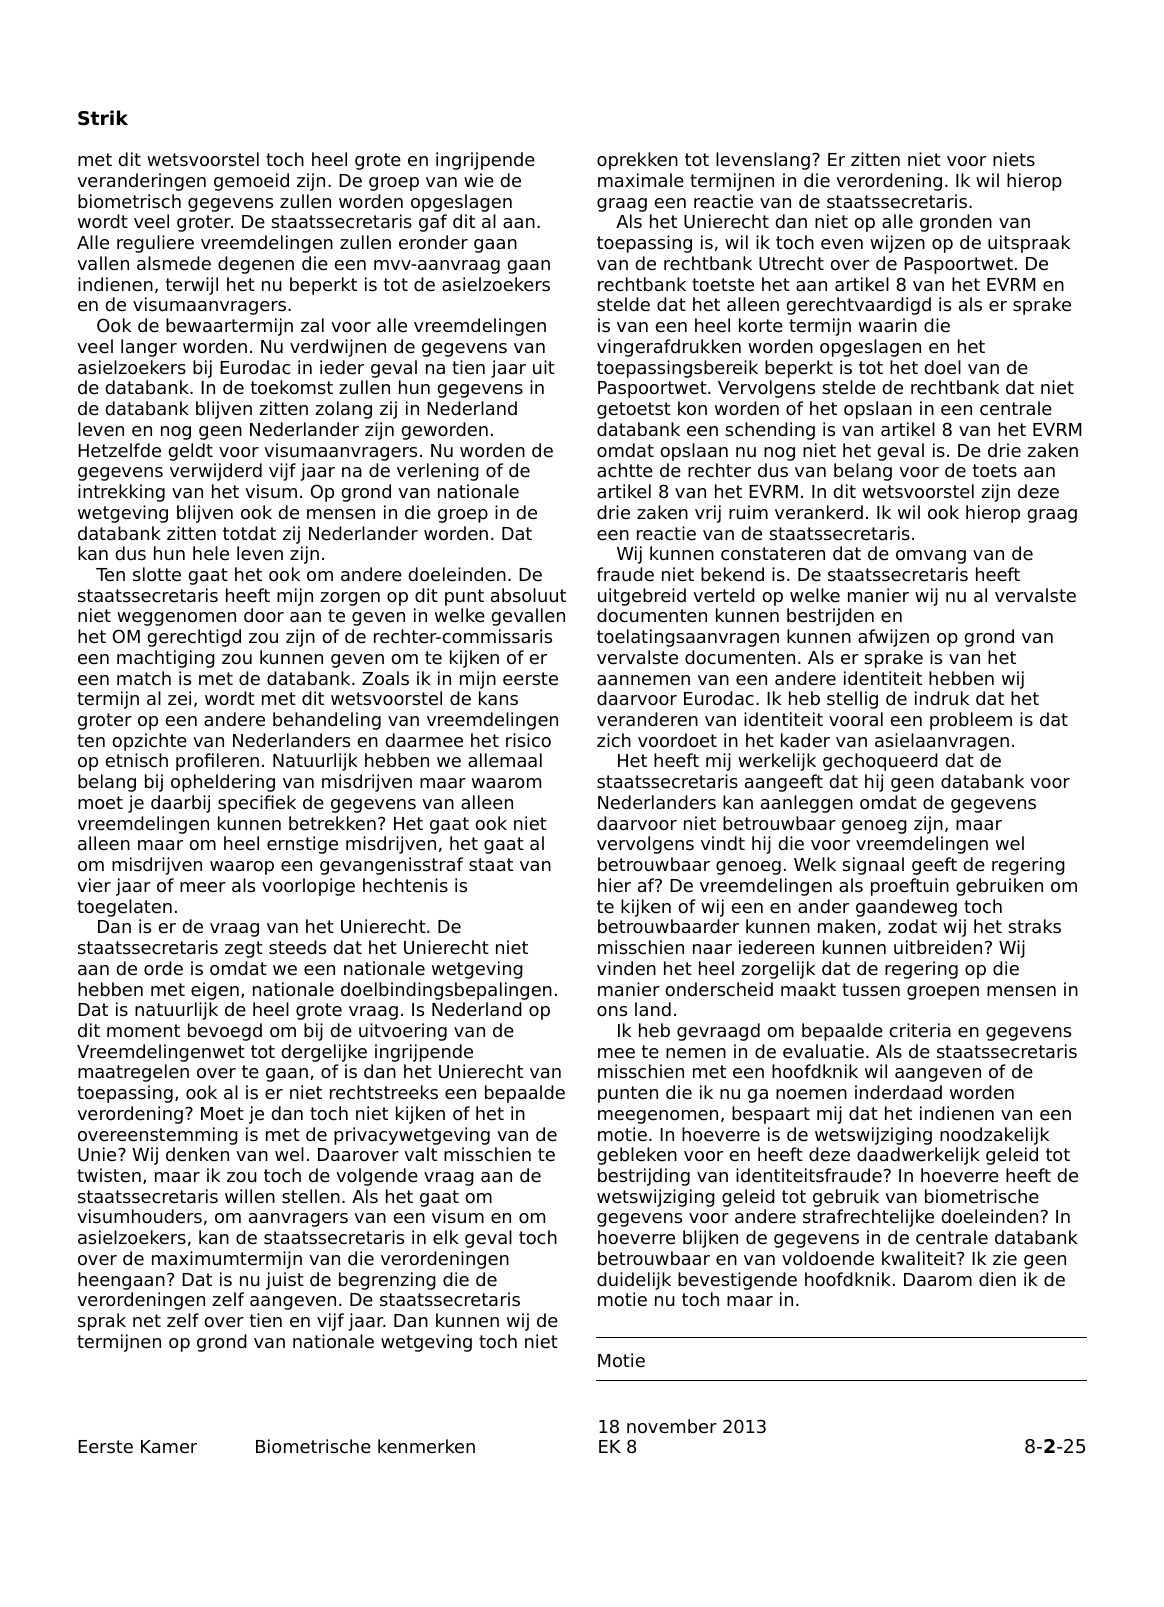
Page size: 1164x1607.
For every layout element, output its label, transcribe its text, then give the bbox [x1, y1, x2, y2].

text Motie [596, 1351, 1087, 1372]
text Dan is er de vraag van het Unierecht. De staatssecretaris zegt steeds dat het Unierecht niet aan de orde is omdat we een nationale wetgeving hebben met eigen, nationale doelbindingsbepalingen. Dat is natuurlijk de heel grote vraag. Is Nederland op dit moment bevoegd om bij de uitvoering van de Vreemdelingenwet tot dergelijke ingrijpende maatregelen over te gaan, of is dan het Unierecht van toepassing, ook al is er niet rechtstreeks een bepaalde verordening? Moet je dan toch niet kijken of het in overeenstemming is met de privacywetgeving van de Unie? Wij denken van wel. Daarover valt misschien te twisten, maar ik zou toch de volgende vraag aan de staatssecretaris willen stellen. Als het gaat om visumhouders, om aanvragers van een visum en om asielzoekers, kan de staatssecretaris in elk geval toch over de maximumtermijn van die verordeningen heengaan? Dat is nu juist de begrenzing die de verordeningen zelf aangeven. De staatssecretaris sprak net zelf over tien en vijf jaar. Dan kunnen wij de termijnen op grond van nationale wetgeving toch niet [77, 917, 567, 1352]
text Wij kunnen constateren dat de omvang van de fraude niet bekend is. De staatssecretaris heeft uitgebreid verteld op welke manier wij nu al vervalste documenten kunnen bestrijden en toelatingsaanvragen kunnen afwijzen op grond van vervalste documenten. Als er sprake is van het aannemen van een andere identiteit hebben wij daarvoor Eurodac. Ik heb stellig de indruk dat het veranderen van identiteit vooral een probleem is dat zich voordoet in het kader van asielaanvragen. [596, 544, 1087, 751]
text oprekken tot levenslang? Er zitten niet voor niets maximale termijnen in die verordening. Ik wil hierop graag een reactie van de staatssecretaris. [596, 150, 1087, 212]
text Het heeft mij werkelijk gechoqueerd dat de staatssecretaris aangeeft dat hij geen databank voor Nederlanders kan aanleggen omdat de gegevens daarvoor niet betrouwbaar genoeg zijn, maar vervolgens vindt hij die voor vreemdelingen wel betrouwbaar genoeg. Welk signaal geeft de regering hier af? De vreemdelingen als proeftuin gebruiken om te kijken of wij een en ander gaandeweg toch betrouwbaarder kunnen maken, zodat wij het straks misschien naar iedereen kunnen uitbreiden? Wij vinden het heel zorgelijk dat de regering op die manier onderscheid maakt tussen groepen mensen in ons land. [596, 751, 1087, 1021]
text Ook de bewaartermijn zal voor alle vreemdelingen veel langer worden. Nu verdwijnen de gegevens van asielzoekers bij Eurodac in ieder geval na tien jaar uit de databank. In de toekomst zullen hun gegevens in de databank blijven zitten zolang zij in Nederland leven en nog geen Nederlander zijn geworden. Hetzelfde geldt voor visumaanvragers. Nu worden de gegevens verwijderd vijf jaar na de verlening of de intrekking van het visum. Op grond van nationale wetgeving blijven ook de mensen in die groep in de databank zitten totdat zij Nederlander worden. Dat kan dus hun hele leven zijn. [77, 316, 567, 565]
text Als het Unierecht dan niet op alle gronden van toepassing is, wil ik toch even wijzen op de uitspraak van de rechtbank Utrecht over de Paspoortwet. De rechtbank toetste het aan artikel 8 van het EVRM en stelde dat het alleen gerechtvaardigd is als er sprake is van een heel korte termijn waarin die vingerafdrukken worden opgeslagen en het toepassingsbereik beperkt is tot het doel van de Paspoortwet. Vervolgens stelde de rechtbank dat niet getoetst kon worden of het opslaan in een centrale databank een schending is van artikel 8 van het EVRM omdat opslaan nu nog niet het geval is. De drie zaken achtte de rechter dus van belang voor de toets aan artikel 8 van het EVRM. In dit wetsvoorstel zijn deze drie zaken vrij ruim verankerd. Ik wil ook hierop graag een reactie van de staatssecretaris. [596, 212, 1087, 544]
text Ten slotte gaat het ook om andere doeleinden. De staatssecretaris heeft mijn zorgen op dit punt absoluut niet weggenomen door aan te geven in welke gevallen het OM gerechtigd zou zijn of de rechter-commissaris een machtiging zou kunnen geven om te kijken of er een match is met de databank. Zoals ik in mijn eerste termijn al zei, wordt met dit wetsvoorstel de kans groter op een andere behandeling van vreemdelingen ten opzichte van Nederlanders en daarmee het risico op etnisch profileren. Natuurlijk hebben we allemaal belang bij opheldering van misdrijven maar waarom moet je daarbij specifiek de gegevens van alleen vreemdelingen kunnen betrekken? Het gaat ook niet alleen maar om heel ernstige misdrijven, het gaat al om misdrijven waarop een gevangenisstraf staat van vier jaar of meer als voorlopige hechtenis is toegelaten. [77, 565, 567, 917]
text Ik heb gevraagd om bepaalde criteria en gegevens mee te nemen in de evaluatie. Als de staatssecretaris misschien met een hoofdknik wil aangeven of de punten die ik nu ga noemen inderdaad worden meegenomen, bespaart mij dat het indienen van een motie. In hoeverre is de wetswijziging noodzakelijk gebleken voor en heeft deze daadwerkelijk geleid tot bestrijding van identiteitsfraude? In hoeverre heeft de wetswijziging geleid tot gebruik van biometrische gegevens voor andere strafrechtelijke doeleinden? In hoeverre blijken de gegevens in de centrale databank betrouwbaar en van voldoende kwaliteit? Ik zie geen duidelijk bevestigende hoofdknik. Daarom dien ik de motie nu toch maar in. [596, 1021, 1087, 1311]
text met dit wetsvoorstel toch heel grote en ingrijpende veranderingen gemoeid zijn. De groep van wie de biometrisch gegevens zullen worden opgeslagen wordt veel groter. De staatssecretaris gaf dit al aan. Alle reguliere vreemdelingen zullen eronder gaan vallen alsmede degenen die een mvv-aanvraag gaan indienen, terwijl het nu beperkt is tot de asielzoekers en de visumaanvragers. [77, 150, 567, 316]
